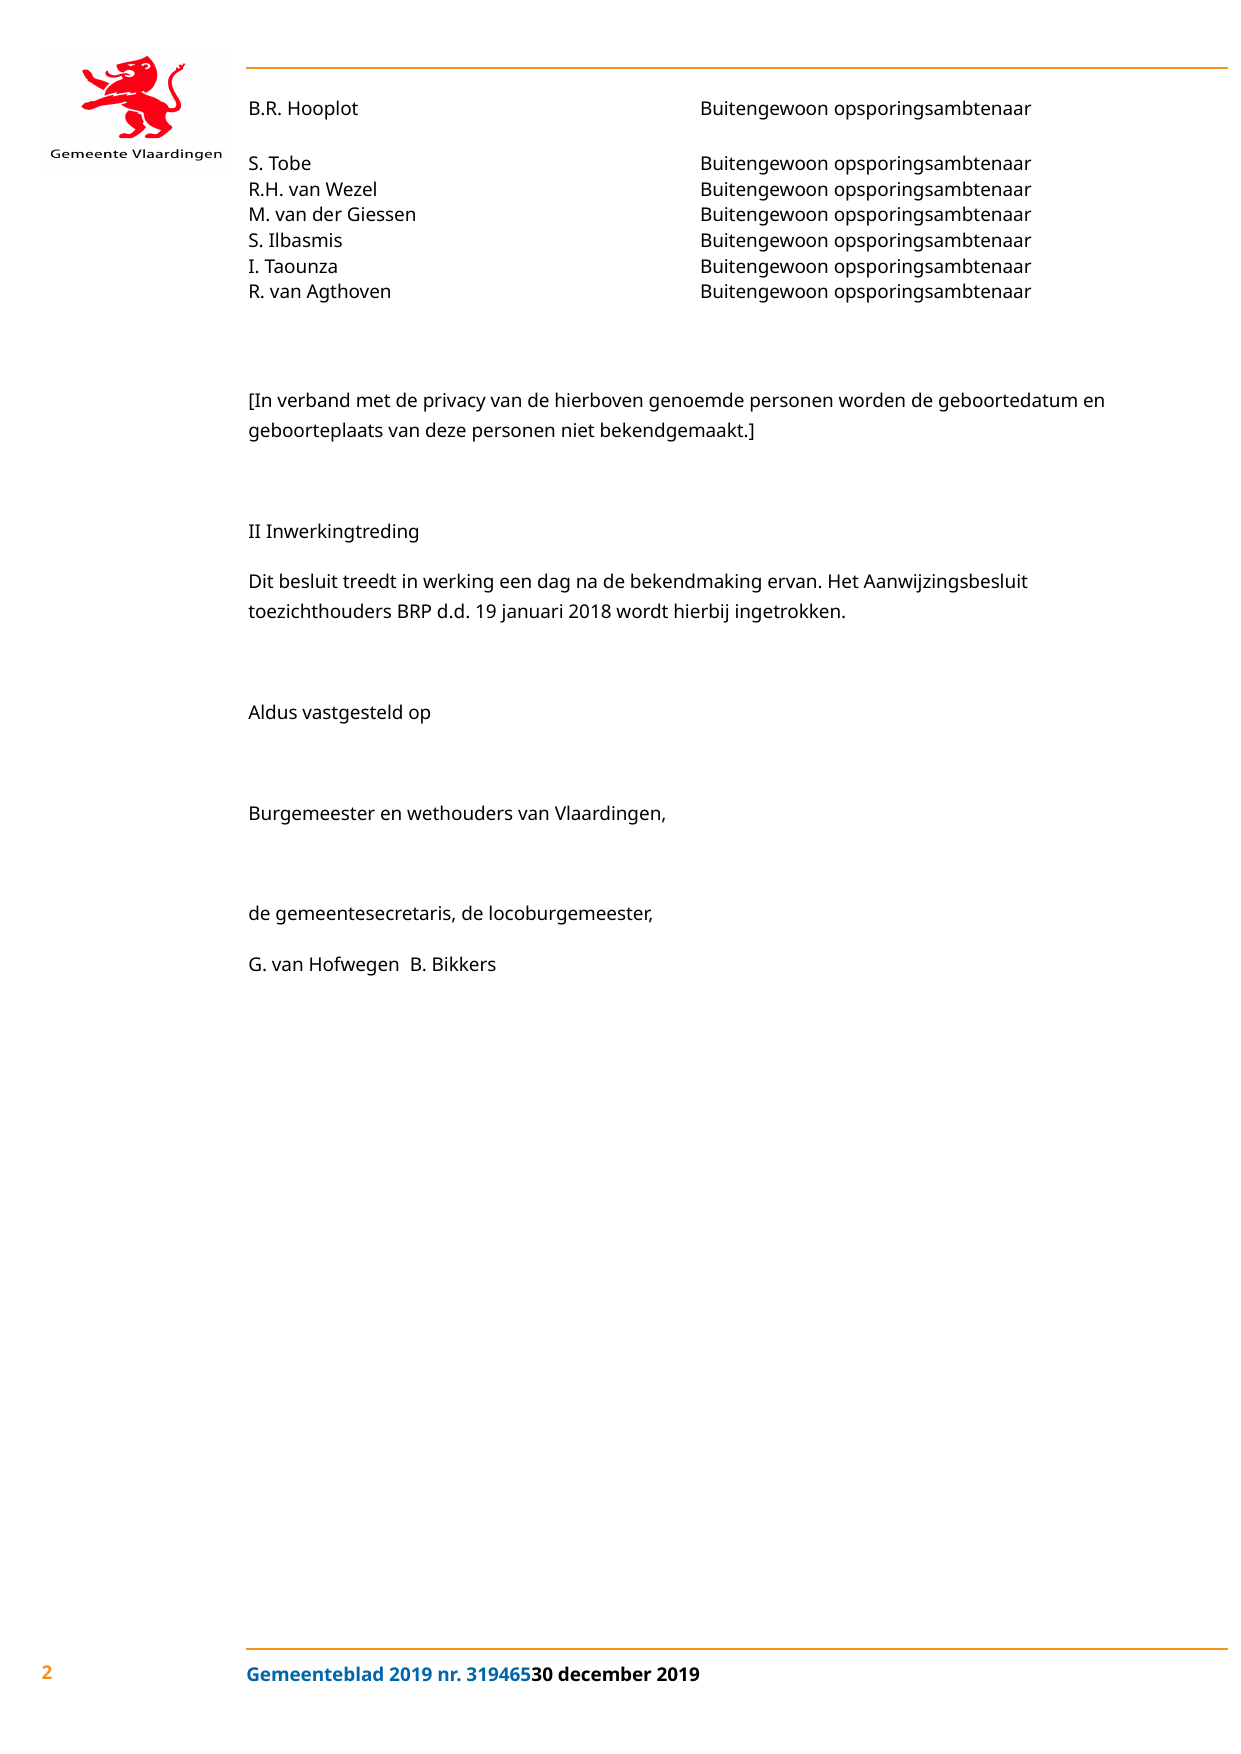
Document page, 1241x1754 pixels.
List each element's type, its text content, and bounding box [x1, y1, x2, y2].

text de gemeentesecretaris, de locoburgemeester, [248, 901, 1152, 926]
table_cell B.R. Hooplot [248, 95, 700, 150]
table_cell S. Ilbasmis [248, 227, 700, 253]
text Dit besluit treedt in werking een dag na de bekendmaking ervan. Het Aanwijzingsbesluit toezichthouders BRP d.d. 19 januari 2018 wordt hierbij ingetrokken. [248, 568, 1152, 624]
table_cell S. Tobe [248, 150, 700, 176]
table_cell Buitengewoon opsporingsambtenaar [700, 253, 1152, 279]
table_cell M. van der Giessen [248, 202, 700, 227]
text Aldus vastgesteld op [248, 699, 1152, 725]
table_cell Buitengewoon opsporingsambtenaar [700, 279, 1152, 334]
table_cell Buitengewoon opsporingsambtenaar [700, 150, 1152, 176]
table_cell Buitengewoon opsporingsambtenaar [700, 202, 1152, 227]
table_cell Buitengewoon opsporingsambtenaar [700, 95, 1152, 150]
text G. van Hofwegen B. Bikkers [248, 951, 1152, 977]
table_cell Buitengewoon opsporingsambtenaar [700, 227, 1152, 253]
table_cell Buitengewoon opsporingsambtenaar [700, 176, 1152, 202]
table_cell R. van Agthoven [248, 279, 700, 334]
text Burgemeester en wethouders van Vlaardingen, [248, 800, 1152, 826]
picture [41, 47, 231, 172]
text II Inwerkingtreding [248, 518, 1152, 544]
table_cell R.H. van Wezel [248, 176, 700, 202]
text [In verband met de privacy van de hierboven genoemde personen worden de geboortedatum en geboorteplaats van deze personen niet bekendgemaakt.] [248, 388, 1152, 443]
table_cell I. Taounza [248, 253, 700, 279]
